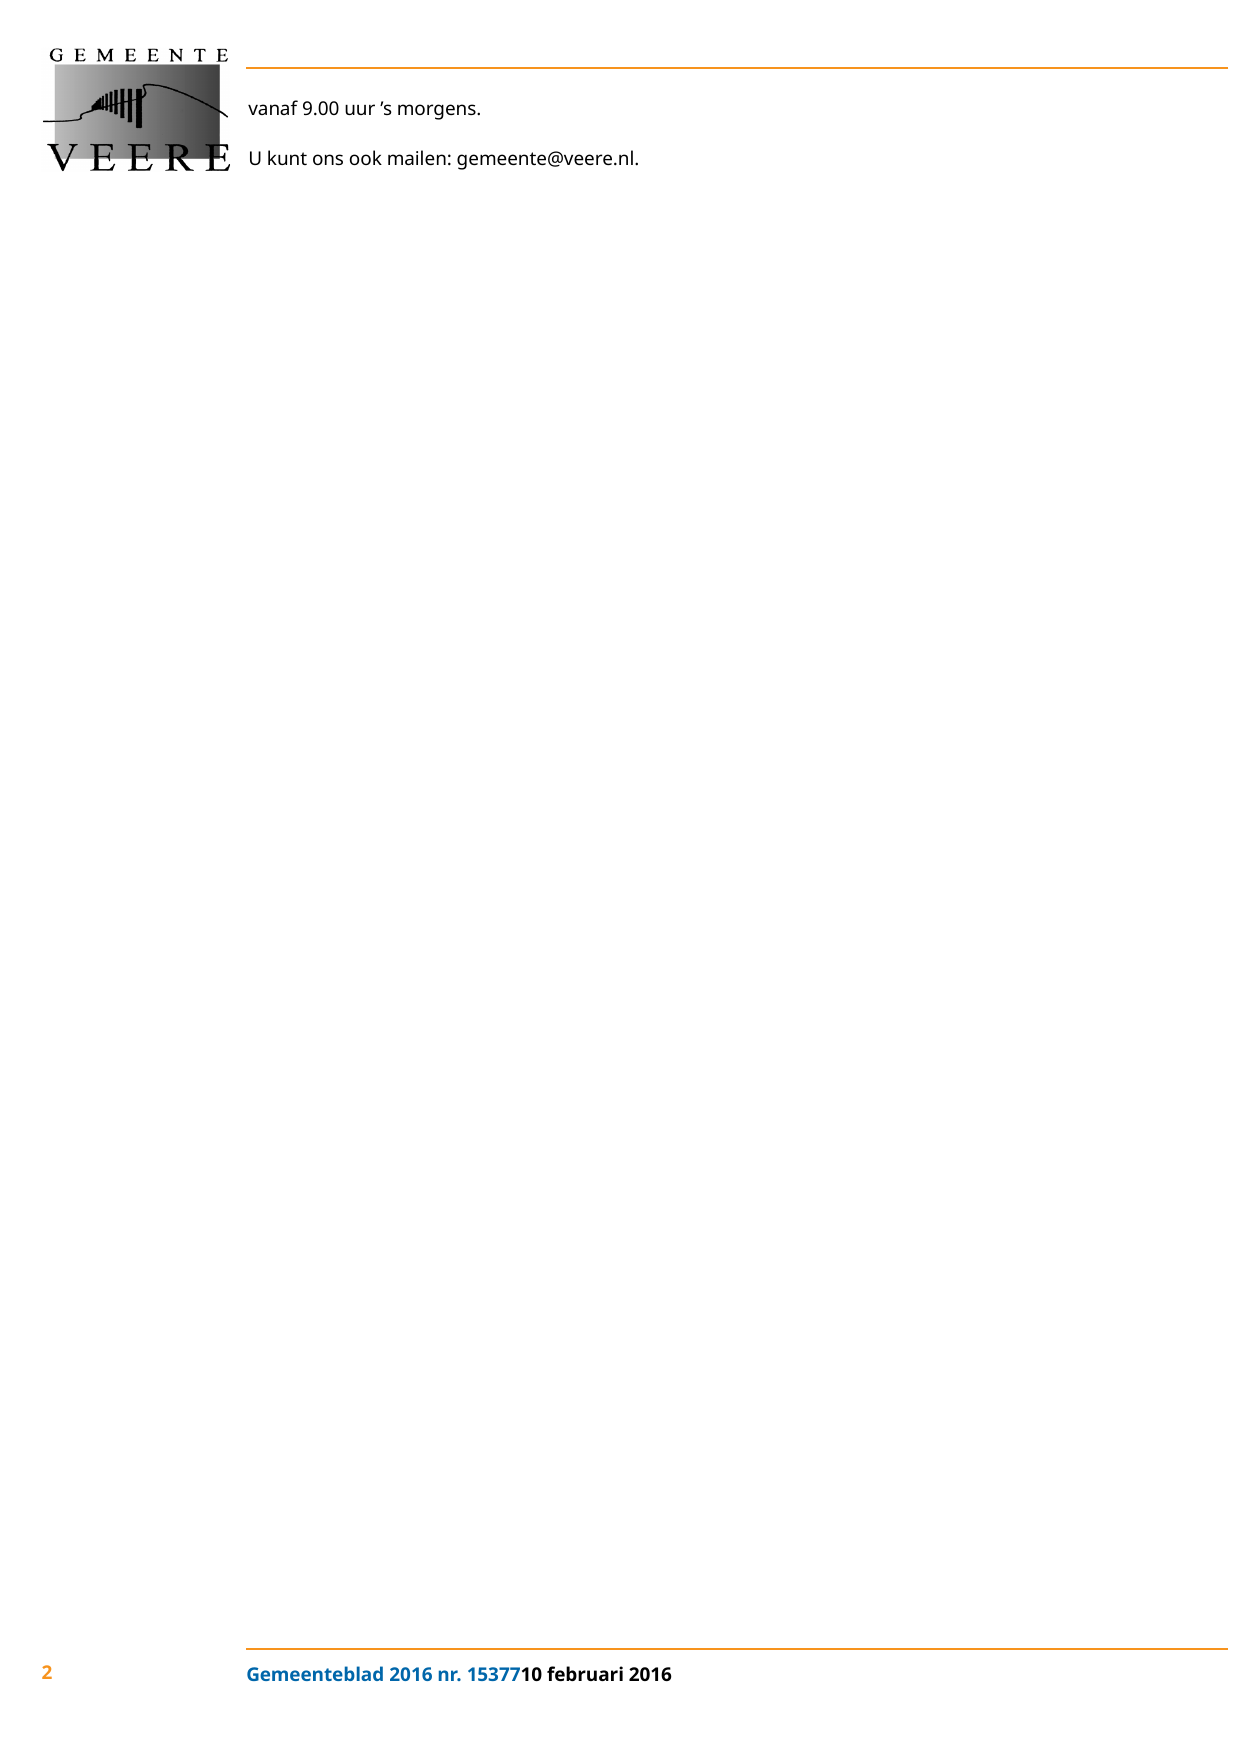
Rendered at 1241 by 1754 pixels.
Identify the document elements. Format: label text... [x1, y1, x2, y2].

text U kunt ons ook mailen: gemeente@veere.nl. [248, 145, 1152, 171]
picture [41, 47, 231, 172]
text vanaf 9.00 uur ’s morgens. [248, 95, 1152, 121]
